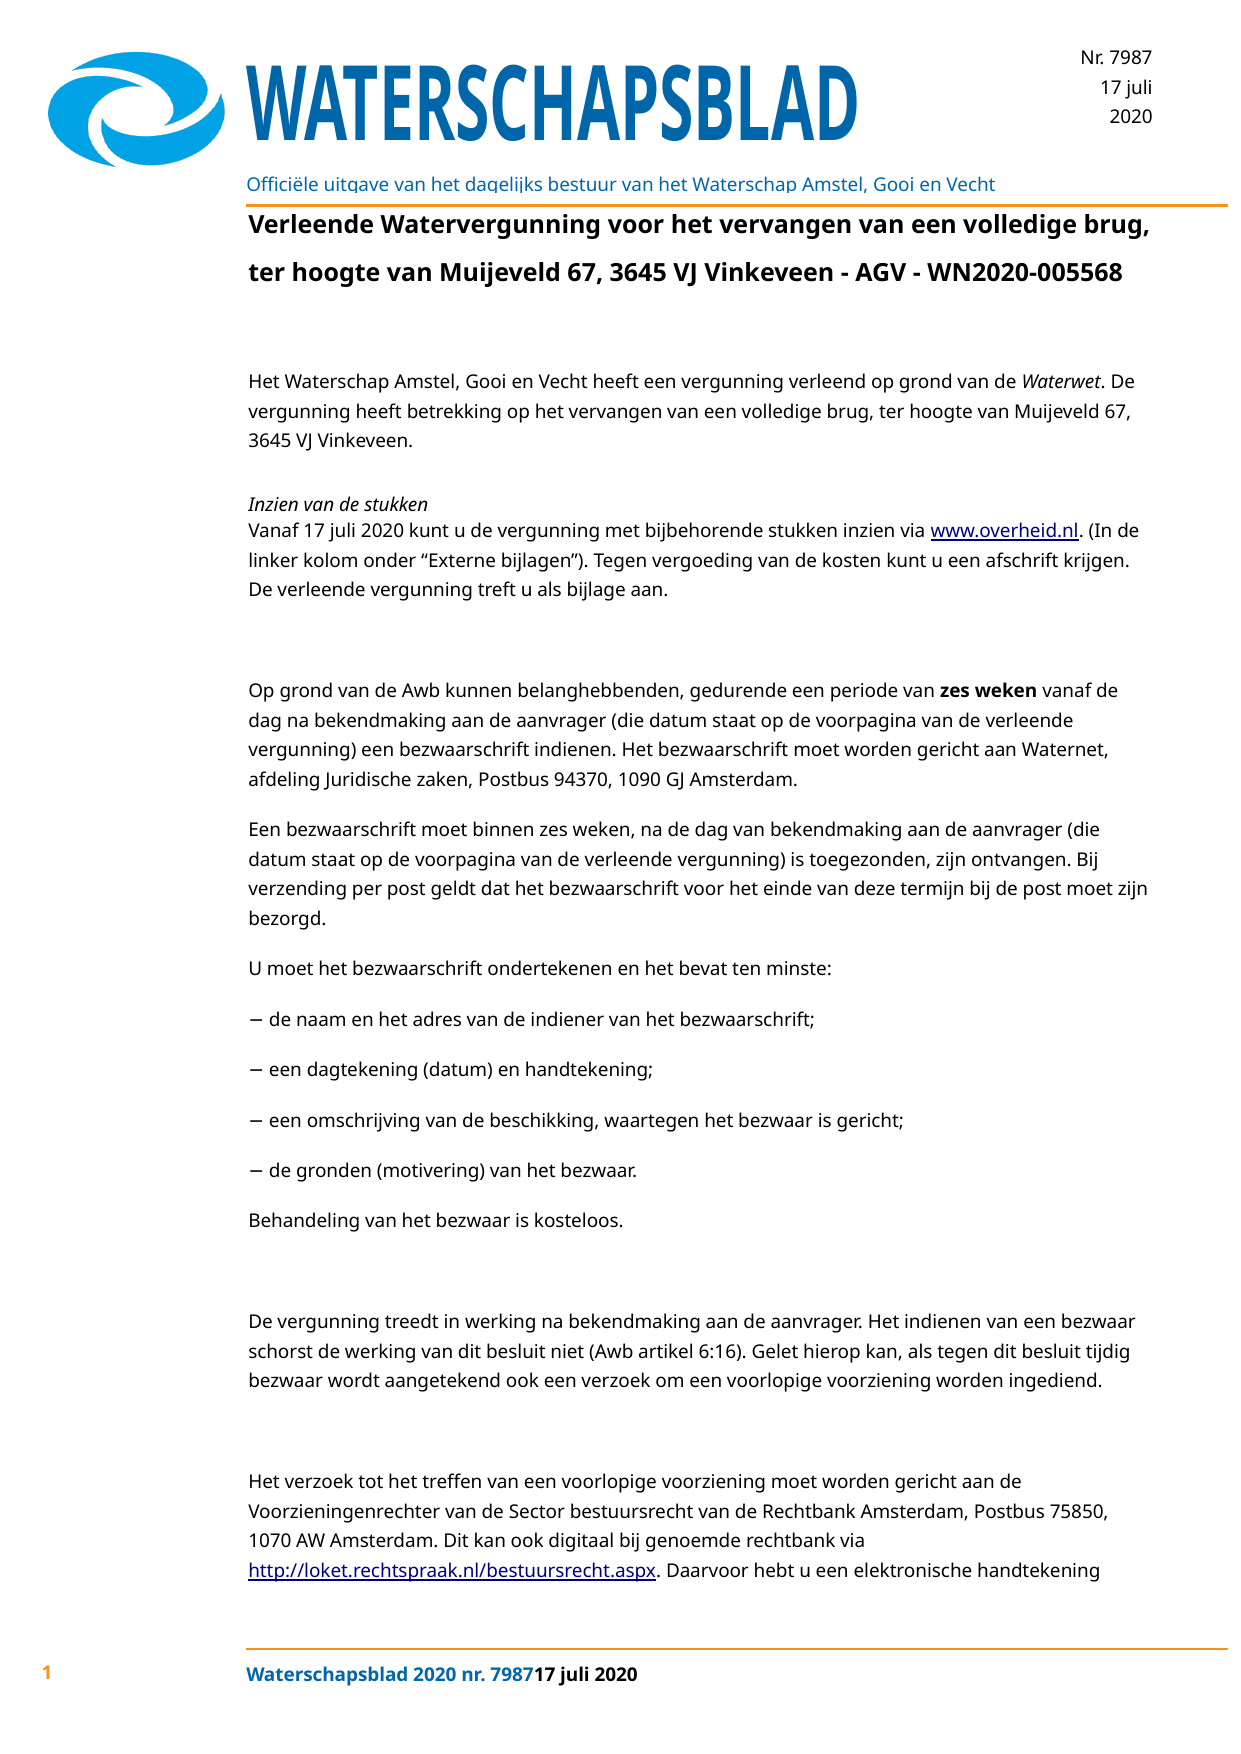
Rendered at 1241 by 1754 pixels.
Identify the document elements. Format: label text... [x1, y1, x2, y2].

text Het verzoek tot het treffen van een voorlopige voorziening moet worden gericht aan de Voorzieningenrechter van de Sector bestuursrecht van de Rechtbank Amsterdam, Postbus 75850, 1070 AW Amsterdam. Dit kan ook digitaal bij genoemde rechtbank via http://loket.rechtspraak.nl/bestuursrecht.aspx. Daarvoor hebt u een elektronische handtekening [248, 1468, 1152, 1583]
text Verleende Watervergunning voor het vervangen van een volledige brug, ter hoogte van Muijeveld 67, 3645 VJ Vinkeveen - AGV - WN2020-005568 [248, 207, 1152, 288]
text − de gronden (motivering) van het bezwaar. [248, 1157, 1152, 1183]
text − een omschrijving van de beschikking, waartegen het bezwaar is gericht; [248, 1107, 1152, 1132]
text Een bezwaarschrift moet binnen zes weken, na de dag van bekendmaking aan de aanvrager (die datum staat op de voorpagina van de verleende vergunning) is toegezonden, zijn ontvangen. Bij verzending per post geldt dat het bezwaarschrift voor het einde van deze termijn bij de post moet zijn bezorgd. [248, 816, 1152, 931]
text De vergunning treedt in werking na bekendmaking aan de aanvrager. Het indienen van een bezwaar schorst de werking van dit besluit niet (Awb artikel 6:16). Gelet hierop kan, als tegen dit besluit tijdig bezwaar wordt aangetekend ook een verzoek om een voorlopige voorziening worden ingediend. [248, 1308, 1152, 1393]
text − de naam en het adres van de indiener van het bezwaarschrift; [248, 1006, 1152, 1032]
text U moet het bezwaarschrift ondertekenen en het bevat ten minste: [248, 956, 1152, 981]
text Behandeling van het bezwaar is kosteloos. [248, 1208, 1152, 1233]
text Vanaf 17 juli 2020 kunt u de vergunning met bijbehorende stukken inzien via www.overheid.nl. (In de linker kolom onder “Externe bijlagen”). Tegen vergoeding van de kosten kunt u een afschrift krijgen. De verleende vergunning treft u als bijlage aan. [248, 517, 1152, 602]
text Inzien van de stukken [248, 491, 1152, 517]
text − een dagtekening (datum) en handtekening; [248, 1056, 1152, 1082]
picture [41, 47, 231, 172]
text Op grond van de Awb kunnen belanghebbenden, gedurende een periode van zes weken vanaf de dag na bekendmaking aan de aanvrager (die datum staat op de voorpagina van de verleende vergunning) een bezwaarschrift indienen. Het bezwaarschrift moet worden gericht aan Waternet, afdeling Juridische zaken, Postbus 94370, 1090 GJ Amsterdam. [248, 677, 1152, 792]
text Het Waterschap Amstel, Gooi en Vecht heeft een vergunning verleend op grond van de Waterwet. De vergunning heeft betrekking op het vervangen van een volledige brug, ter hoogte van Muijeveld 67, 3645 VJ Vinkeveen. [248, 368, 1152, 453]
